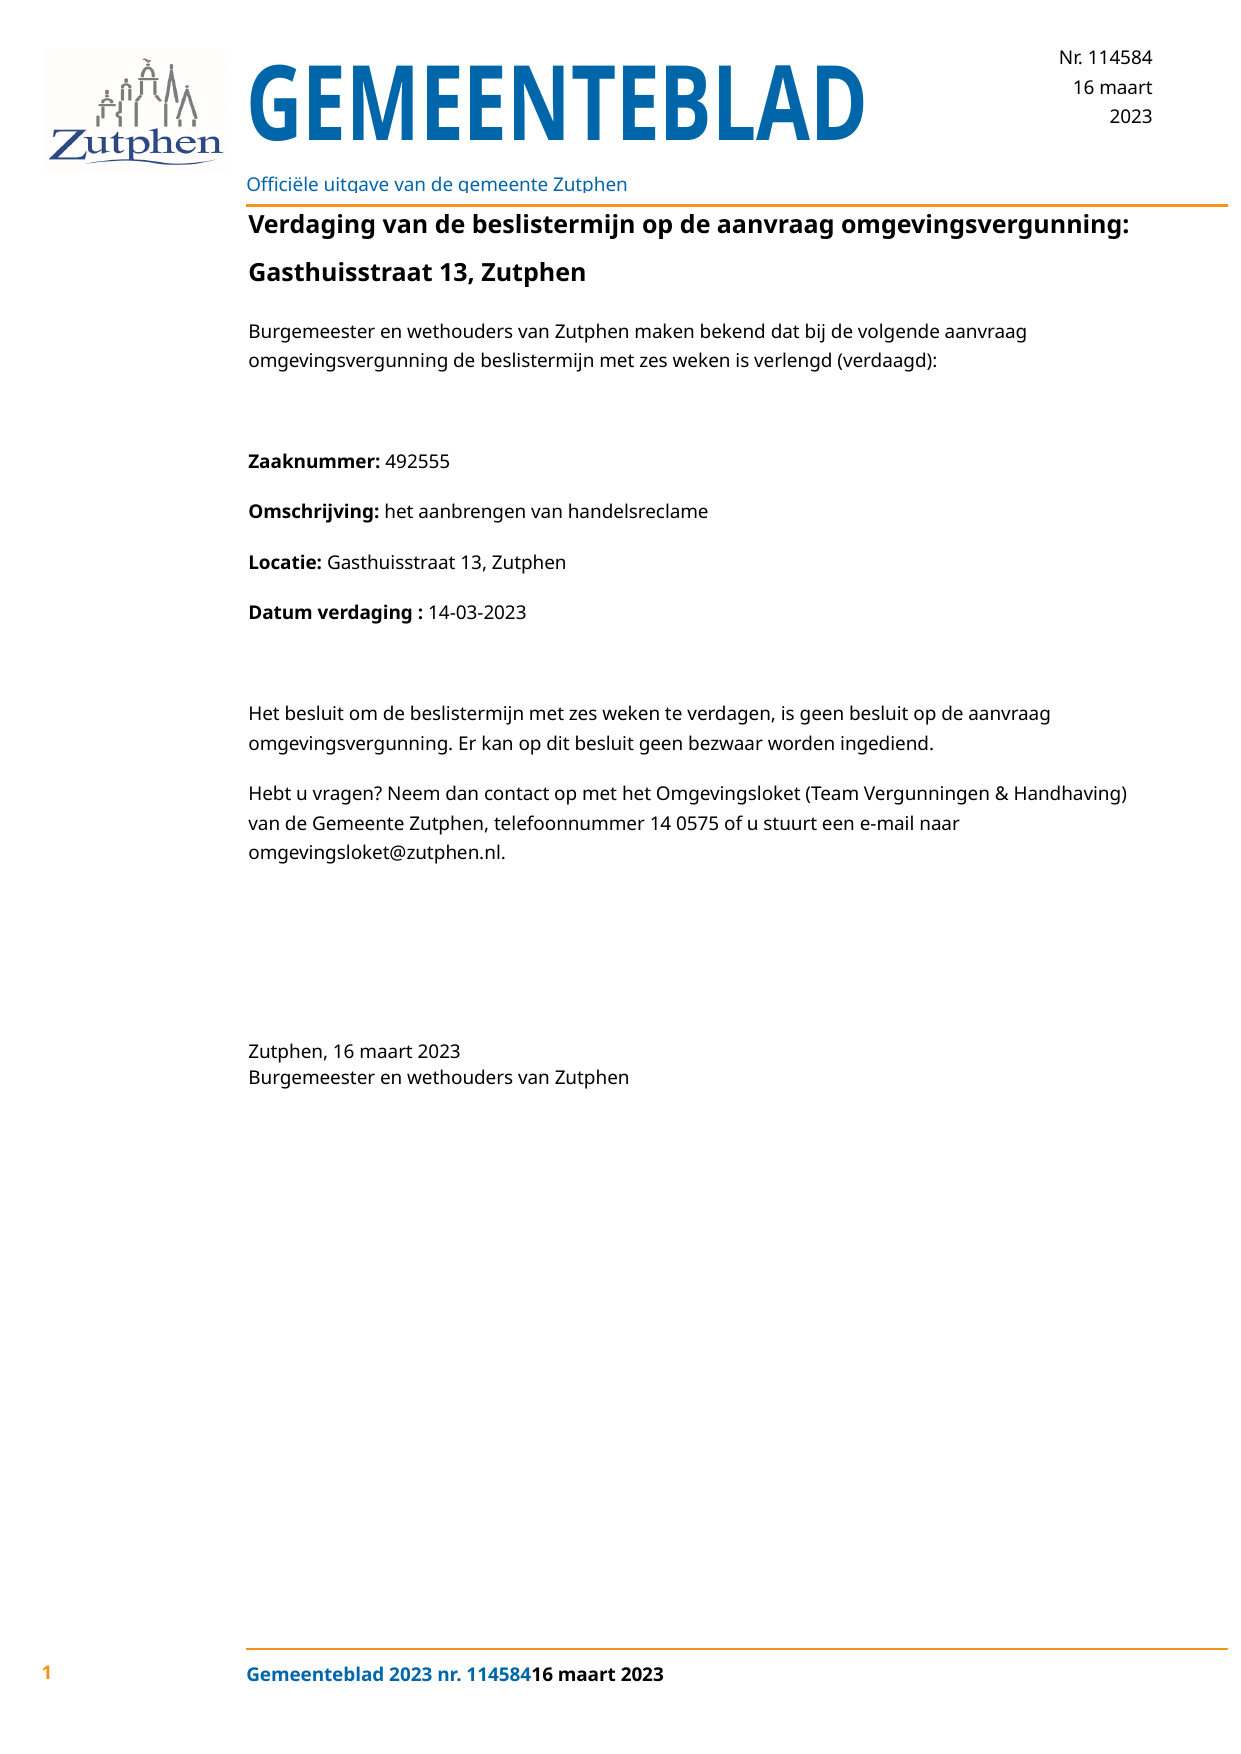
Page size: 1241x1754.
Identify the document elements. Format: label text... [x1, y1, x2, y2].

text Zaaknummer: 492555 [248, 448, 1152, 474]
text Zutphen, 16 maart 2023 [248, 1039, 1152, 1064]
text Burgemeester en wethouders van Zutphen maken bekend dat bij de volgende aanvraag omgevingsvergunning de beslistermijn met zes weken is verlengd (verdaagd): [248, 318, 1152, 373]
picture [41, 47, 231, 172]
text Het besluit om de beslistermijn met zes weken te verdagen, is geen besluit op de aanvraag omgevingsvergunning. Er kan op dit besluit geen bezwaar worden ingediend. [248, 700, 1152, 756]
text Verdaging van de beslistermijn op de aanvraag omgevingsvergunning: Gasthuisstraat 13, Zutphen [248, 207, 1152, 288]
text Omschrijving: het aanbrengen van handelsreclame [248, 499, 1152, 524]
text Hebt u vragen? Neem dan contact op met het Omgevingsloket (Team Vergunningen & Handhaving) van de Gemeente Zutphen, telefoonnummer 14 0575 of u stuurt een e-mail naar omgevingsloket@zutphen.nl. [248, 780, 1152, 865]
text Burgemeester en wethouders van Zutphen [248, 1064, 1152, 1090]
text Locatie: Gasthuisstraat 13, Zutphen [248, 549, 1152, 575]
text Datum verdaging : 14-03-2023 [248, 599, 1152, 625]
